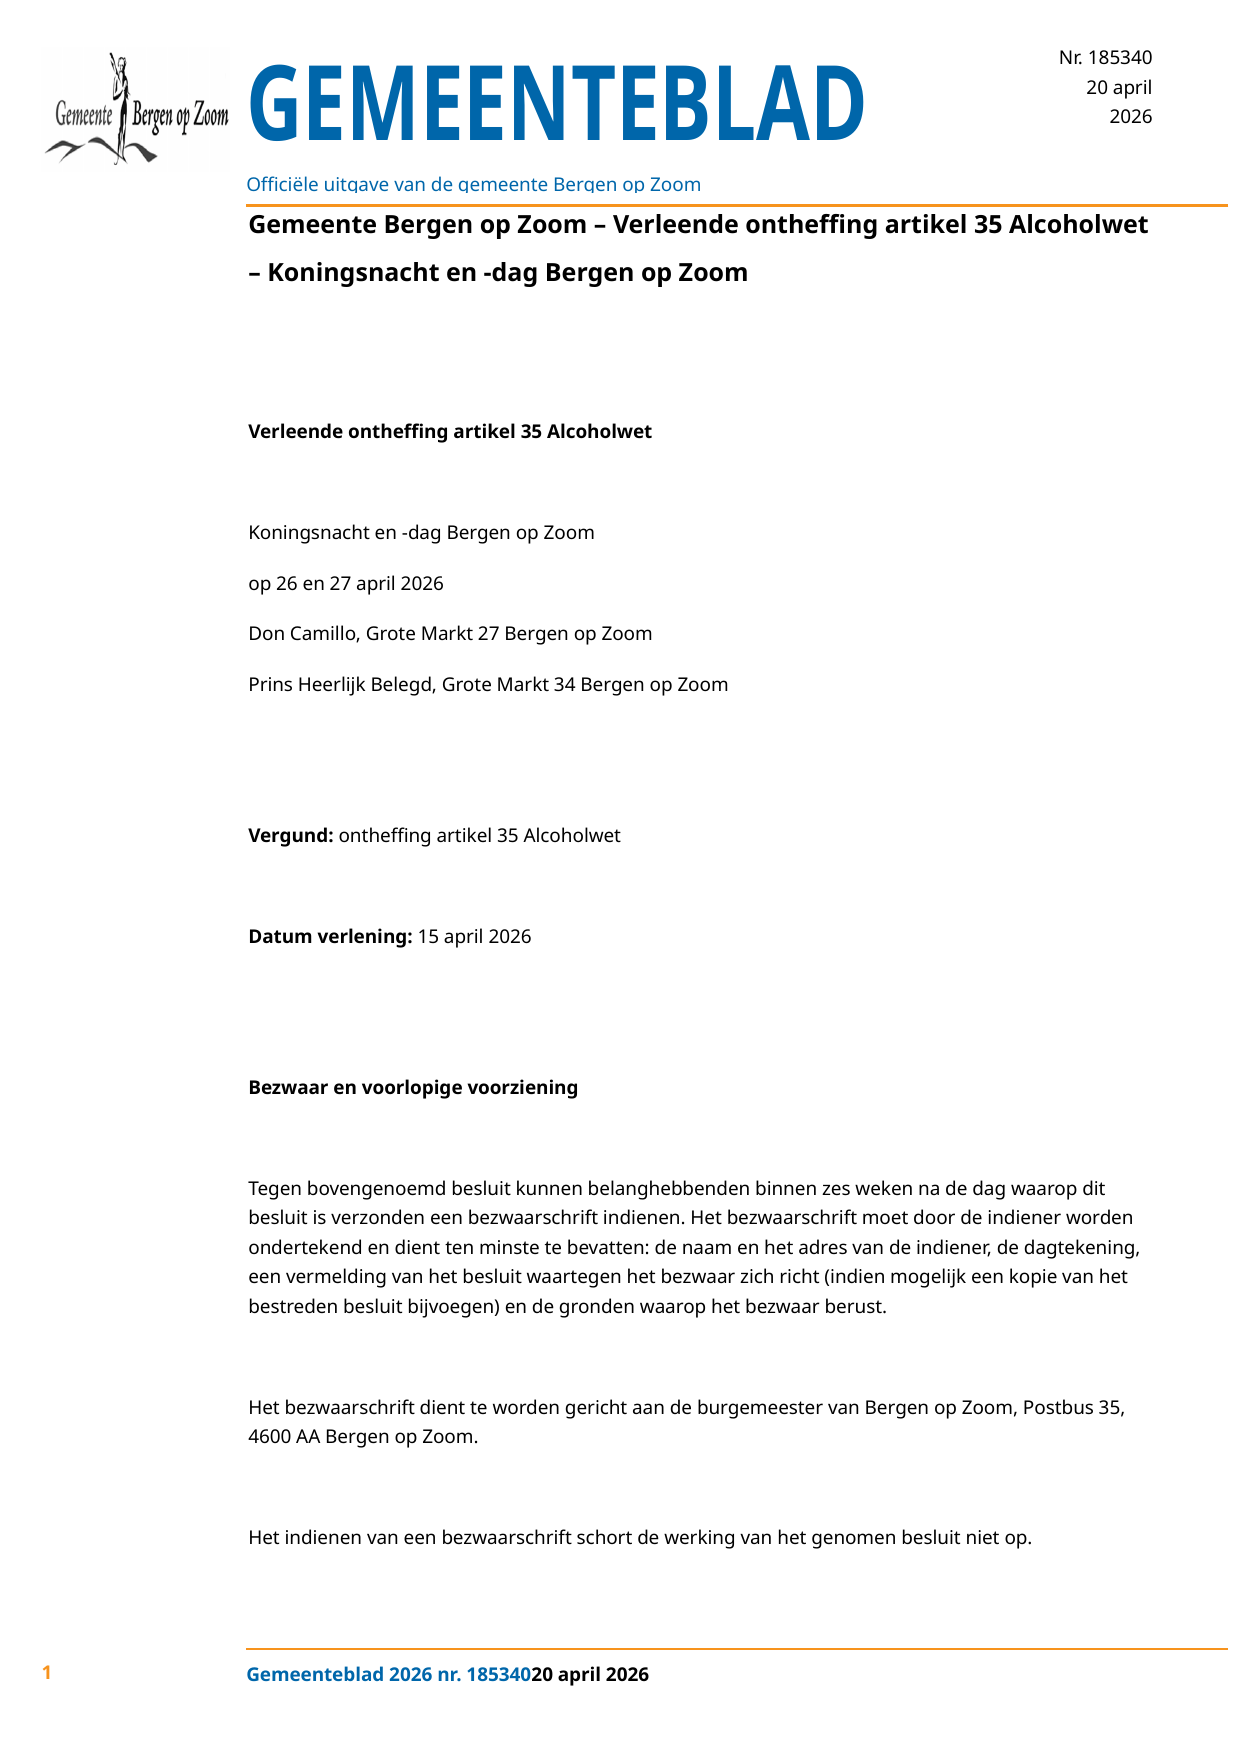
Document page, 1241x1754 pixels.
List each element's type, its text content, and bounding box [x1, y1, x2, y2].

text Don Camillo, Grote Markt 27 Bergen op Zoom [248, 620, 1152, 646]
text Het bezwaarschrift dient te worden gericht aan de burgemeester van Bergen op Zoom, Postbus 35, 4600 AA Bergen op Zoom. [248, 1394, 1152, 1449]
text Gemeente Bergen op Zoom – Verleende ontheffing artikel 35 Alcoholwet – Koningsnacht en -dag Bergen op Zoom [248, 207, 1152, 288]
text Datum verlening: 15 april 2026 [248, 923, 1152, 949]
text Vergund: ontheffing artikel 35 Alcoholwet [248, 822, 1152, 848]
text Koningsnacht en -dag Bergen op Zoom [248, 519, 1152, 545]
text Tegen bovengenoemd besluit kunnen belanghebbenden binnen zes weken na de dag waarop dit besluit is verzonden een bezwaarschrift indienen. Het bezwaarschrift moet door de indiener worden ondertekend en dient ten minste te bevatten: de naam en het adres van de indiener, de dagtekening, een vermelding van het besluit waartegen het bezwaar zich richt (indien mogelijk een kopie van het bestreden besluit bijvoegen) en de gronden waarop het bezwaar berust. [248, 1175, 1152, 1319]
text Verleende ontheffing artikel 35 Alcoholwet [248, 419, 1152, 444]
picture [41, 47, 231, 172]
text Het indienen van een bezwaarschrift schort de werking van het genomen besluit niet op. [248, 1524, 1152, 1550]
text op 26 en 27 april 2026 [248, 570, 1152, 596]
text Prins Heerlijk Belegd, Grote Markt 34 Bergen op Zoom [248, 671, 1152, 697]
text Bezwaar en voorlopige voorziening [248, 1074, 1152, 1100]
